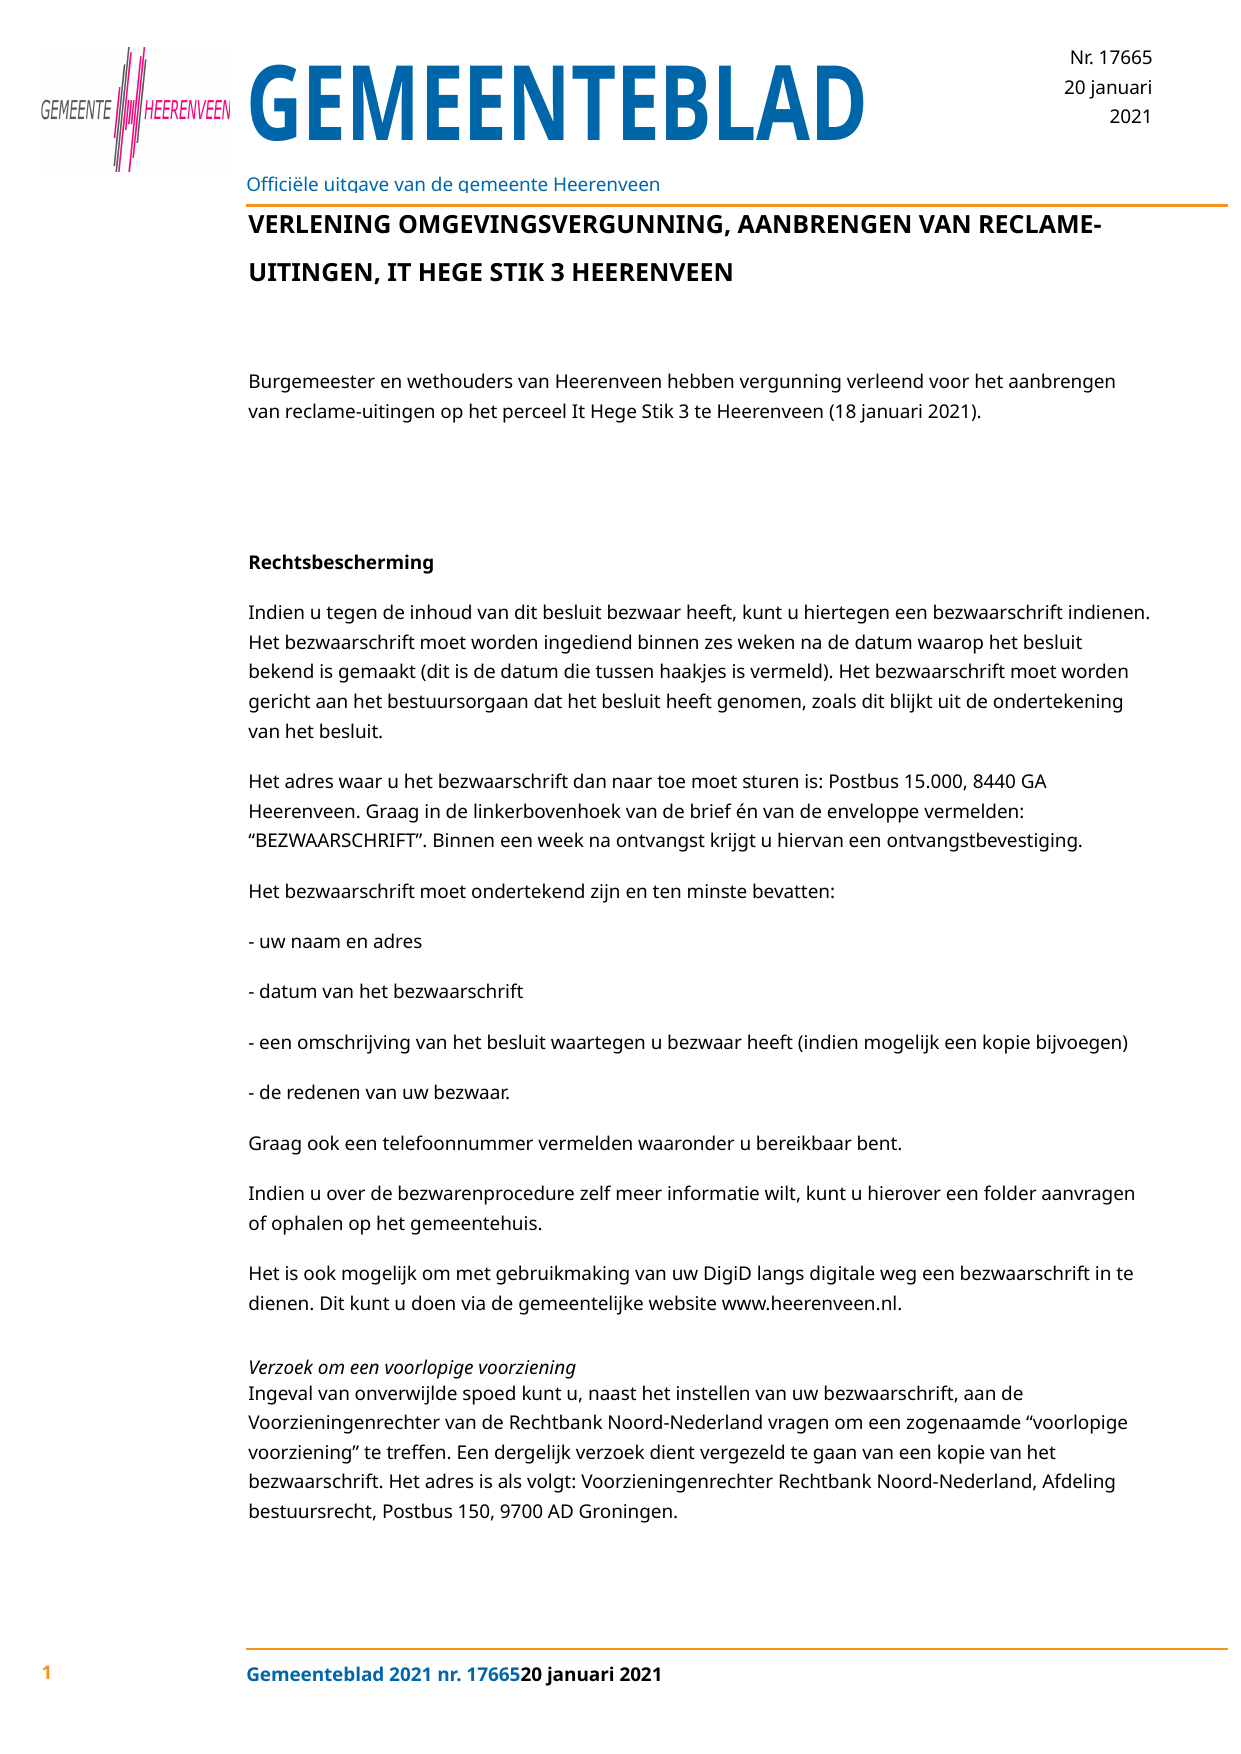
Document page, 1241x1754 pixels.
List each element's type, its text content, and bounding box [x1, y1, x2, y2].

text Ingeval van onverwijlde spoed kunt u, naast het instellen van uw bezwaarschrift, aan de Voorzieningenrechter van de Rechtbank Noord-Nederland vragen om een zogenaamde “voorlopige voorziening” te treffen. Een dergelijk verzoek dient vergezeld te gaan van een kopie van het bezwaarschrift. Het adres is als volgt: Voorzieningenrechter Rechtbank Noord-Nederland, Afdeling bestuursrecht, Postbus 150, 9700 AD Groningen. [248, 1380, 1152, 1524]
text VERLENING OMGEVINGSVERGUNNING, AANBRENGEN VAN RECLAME-UITINGEN, IT HEGE STIK 3 HEERENVEEN [248, 207, 1152, 288]
text Burgemeester en wethouders van Heerenveen hebben vergunning verleend voor het aanbrengen van reclame-uitingen op het perceel It Hege Stik 3 te Heerenveen (18 januari 2021). [248, 368, 1152, 424]
text Indien u over de bezwarenprocedure zelf meer informatie wilt, kunt u hierover een folder aanvragen of ophalen op het gemeentehuis. [248, 1180, 1152, 1236]
text - uw naam en adres [248, 928, 1152, 954]
picture [41, 47, 231, 172]
text Het bezwaarschrift moet ondertekend zijn en ten minste bevatten: [248, 878, 1152, 904]
text Het is ook mogelijk om met gebruikmaking van uw DigiD langs digitale weg een bezwaarschrift in te dienen. Dit kunt u doen via de gemeentelijke website www.heerenveen.nl. [248, 1260, 1152, 1316]
text Verzoek om een voorlopige voorziening [248, 1354, 1152, 1380]
text Rechtsbescherming [248, 549, 1152, 575]
text Graag ook een telefoonnummer vermelden waaronder u bereikbaar bent. [248, 1130, 1152, 1156]
text Indien u tegen de inhoud van dit besluit bezwaar heeft, kunt u hiertegen een bezwaarschrift indienen. Het bezwaarschrift moet worden ingediend binnen zes weken na de datum waarop het besluit bekend is gemaakt (dit is de datum die tussen haakjes is vermeld). Het bezwaarschrift moet worden gericht aan het bestuursorgaan dat het besluit heeft genomen, zoals dit blijkt uit de ondertekening van het besluit. [248, 599, 1152, 744]
text - de redenen van uw bezwaar. [248, 1079, 1152, 1105]
text - een omschrijving van het besluit waartegen u bezwaar heeft (indien mogelijk een kopie bijvoegen) [248, 1029, 1152, 1055]
text Het adres waar u het bezwaarschrift dan naar toe moet sturen is: Postbus 15.000, 8440 GA Heerenveen. Graag in de linkerbovenhoek van de brief én van de enveloppe vermelden: “BEZWAARSCHRIFT”. Binnen een week na ontvangst krijgt u hiervan een ontvangstbevestiging. [248, 768, 1152, 853]
text - datum van het bezwaarschrift [248, 979, 1152, 1004]
